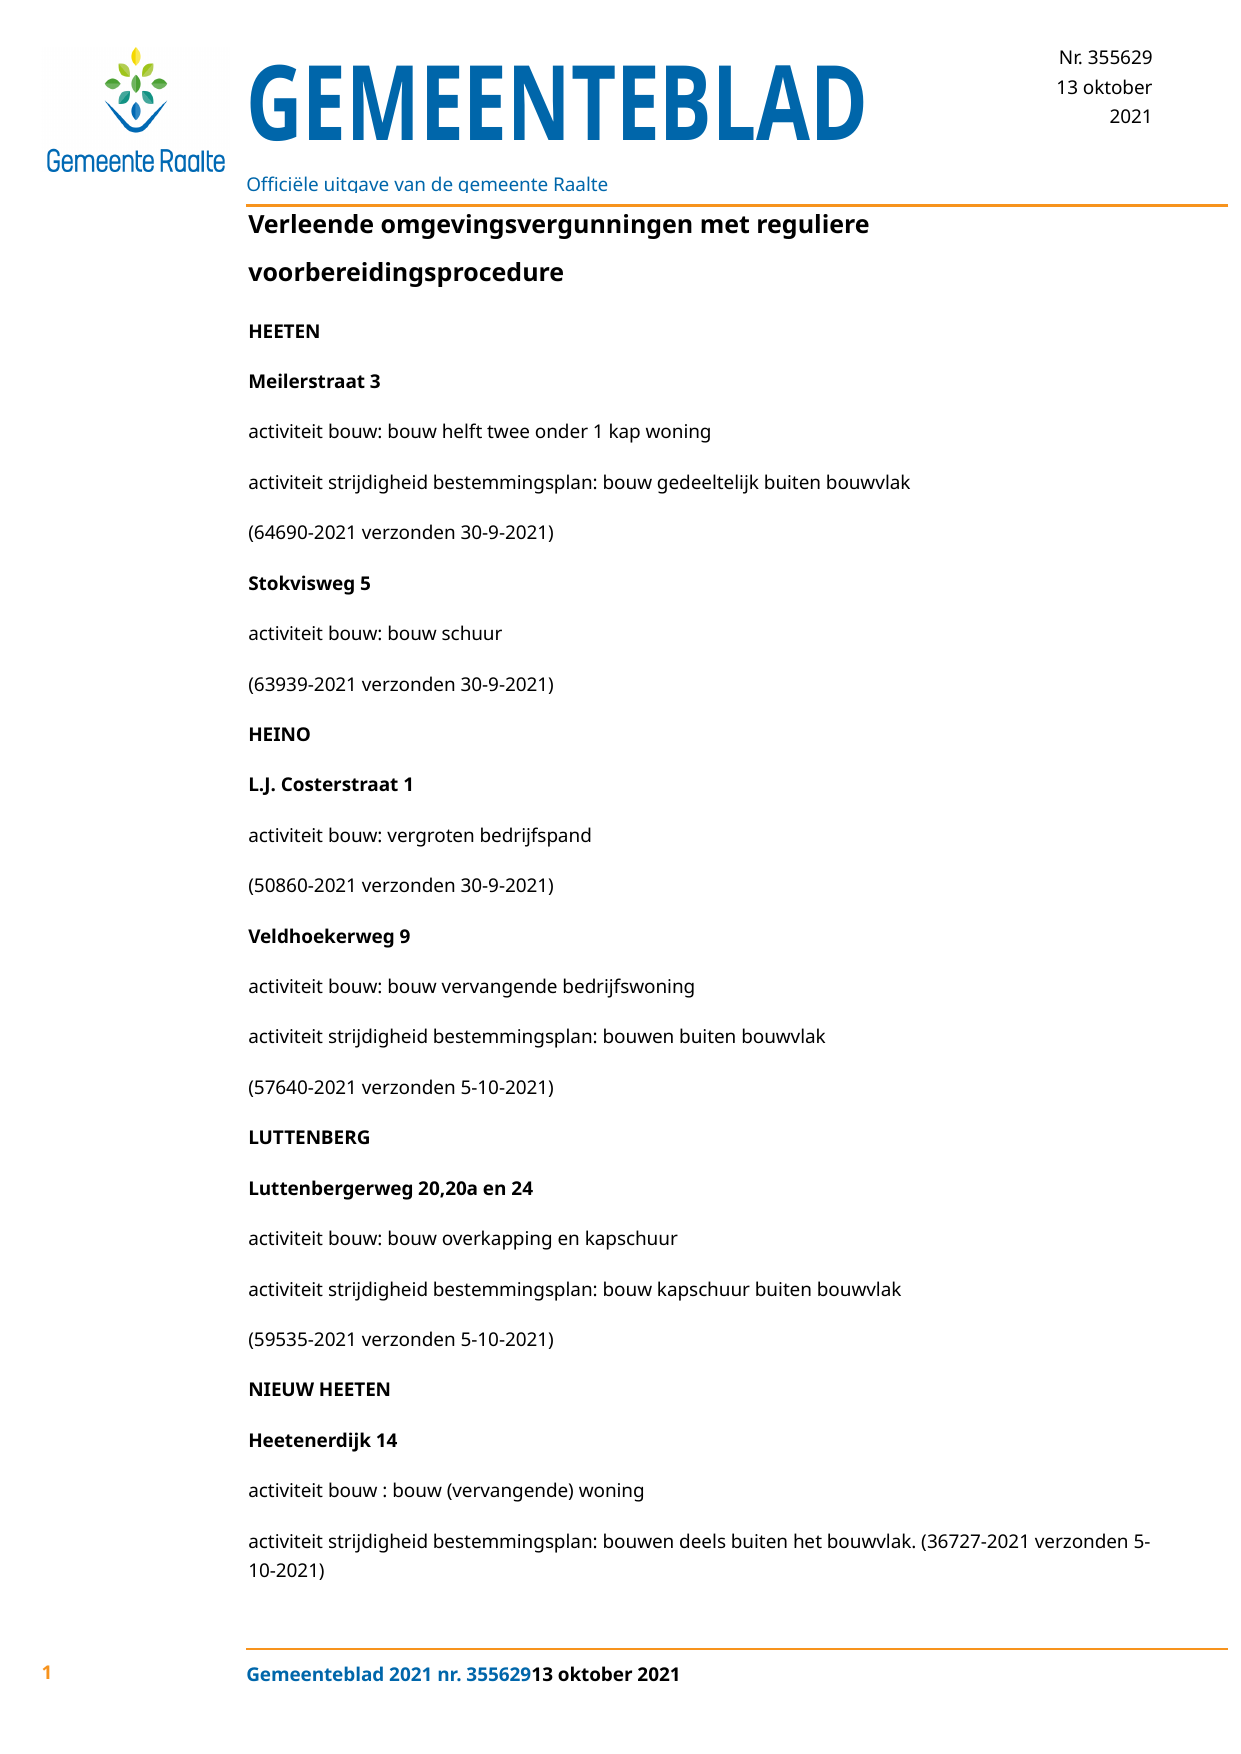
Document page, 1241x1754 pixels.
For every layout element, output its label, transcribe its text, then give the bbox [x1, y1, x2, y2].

text activiteit strijdigheid bestemmingsplan: bouw gedeeltelijk buiten bouwvlak [248, 469, 1152, 495]
text Stokvisweg 5 [248, 570, 1152, 596]
text (64690-2021 verzonden 30-9-2021) [248, 519, 1152, 545]
text (63939-2021 verzonden 30-9-2021) [248, 671, 1152, 697]
text activiteit bouw : bouw (vervangende) woning [248, 1477, 1152, 1503]
picture [41, 47, 231, 172]
text HEINO [248, 721, 1152, 747]
text Veldhoekerweg 9 [248, 923, 1152, 949]
text activiteit bouw: bouw helft twee onder 1 kap woning [248, 419, 1152, 444]
text (59535-2021 verzonden 5-10-2021) [248, 1326, 1152, 1352]
text activiteit bouw: vergroten bedrijfspand [248, 822, 1152, 848]
text activiteit strijdigheid bestemmingsplan: bouwen deels buiten het bouwvlak. (36727-2021 verzonden 5-10-2021) [248, 1528, 1152, 1583]
text Heetenerdijk 14 [248, 1427, 1152, 1453]
text activiteit strijdigheid bestemmingsplan: bouwen buiten bouwvlak [248, 1024, 1152, 1049]
text activiteit bouw: bouw schuur [248, 620, 1152, 646]
text L.J. Costerstraat 1 [248, 772, 1152, 797]
text (57640-2021 verzonden 5-10-2021) [248, 1074, 1152, 1100]
text Meilerstraat 3 [248, 368, 1152, 394]
text Luttenbergerweg 20,20a en 24 [248, 1175, 1152, 1201]
text HEETEN [248, 318, 1152, 344]
text Verleende omgevingsvergunningen met reguliere voorbereidingsprocedure [248, 207, 1152, 288]
text (50860-2021 verzonden 30-9-2021) [248, 872, 1152, 898]
text NIEUW HEETEN [248, 1377, 1152, 1402]
text LUTTENBERG [248, 1124, 1152, 1150]
text activiteit strijdigheid bestemmingsplan: bouw kapschuur buiten bouwvlak [248, 1276, 1152, 1302]
text activiteit bouw: bouw overkapping en kapschuur [248, 1225, 1152, 1251]
text activiteit bouw: bouw vervangende bedrijfswoning [248, 973, 1152, 999]
